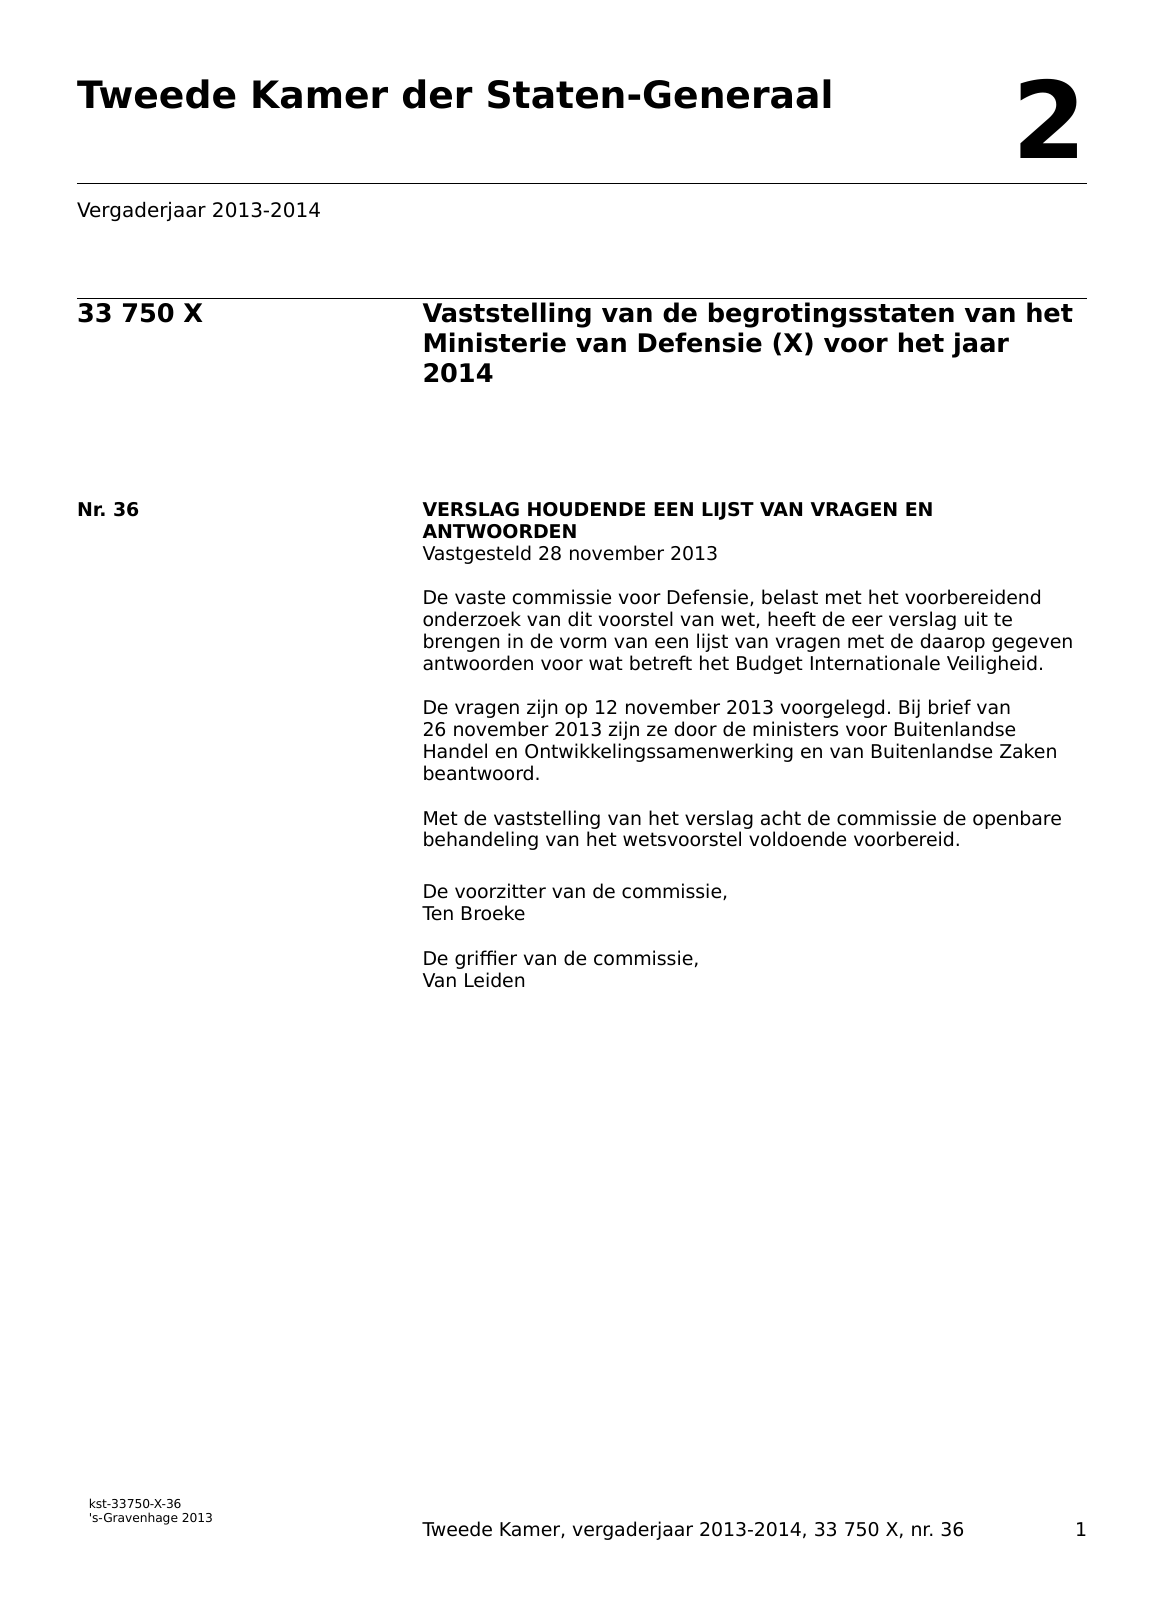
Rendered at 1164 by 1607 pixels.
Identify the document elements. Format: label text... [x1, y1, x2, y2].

text De griffier van de commissie, Van Leiden [422, 947, 1087, 991]
text Met de vaststelling van het verslag acht de commissie de openbare behandeling van het wetsvoorstel voldoende voorbereid. [422, 807, 1087, 851]
text De vaste commissie voor Defensie, belast met het voorbereidend onderzoek van dit voorstel van wet, heeft de eer verslag uit te brengen in de vorm van een lijst van vragen met de daarop gegeven antwoorden voor wat betreft het Budget Internationale Veiligheid. [422, 587, 1087, 675]
table_header Tweede Kamer der Staten-Generaal [77, 59, 886, 183]
subtitle Nr. 36 VERSLAG HOUDENDE EEN LIJST VAN VRAGEN EN ANTWOORDEN [77, 499, 1087, 543]
text De vragen zijn op 12 november 2013 voorgelegd. Bij brief van 26 november 2013 zijn ze door de ministers voor Buitenlandse Handel en Ontwikkelingssamenwerking en van Buitenlandse Zaken beantwoord. [422, 697, 1087, 785]
subtitle 33 750 X Vaststelling van de begrotingsstaten van het Ministerie van Defensie (X) voor het jaar 2014 [77, 299, 1087, 388]
text De voorzitter van de commissie, Ten Broeke [422, 881, 1087, 925]
table_cell Vergaderjaar 2013-2014 [77, 184, 1087, 298]
table_header 2 [886, 59, 1087, 183]
text kst-33750-X-36 [88, 1497, 323, 1511]
text Vastgesteld 28 november 2013 [422, 543, 1087, 565]
text 's-Gravenhage 2013 [88, 1511, 323, 1525]
